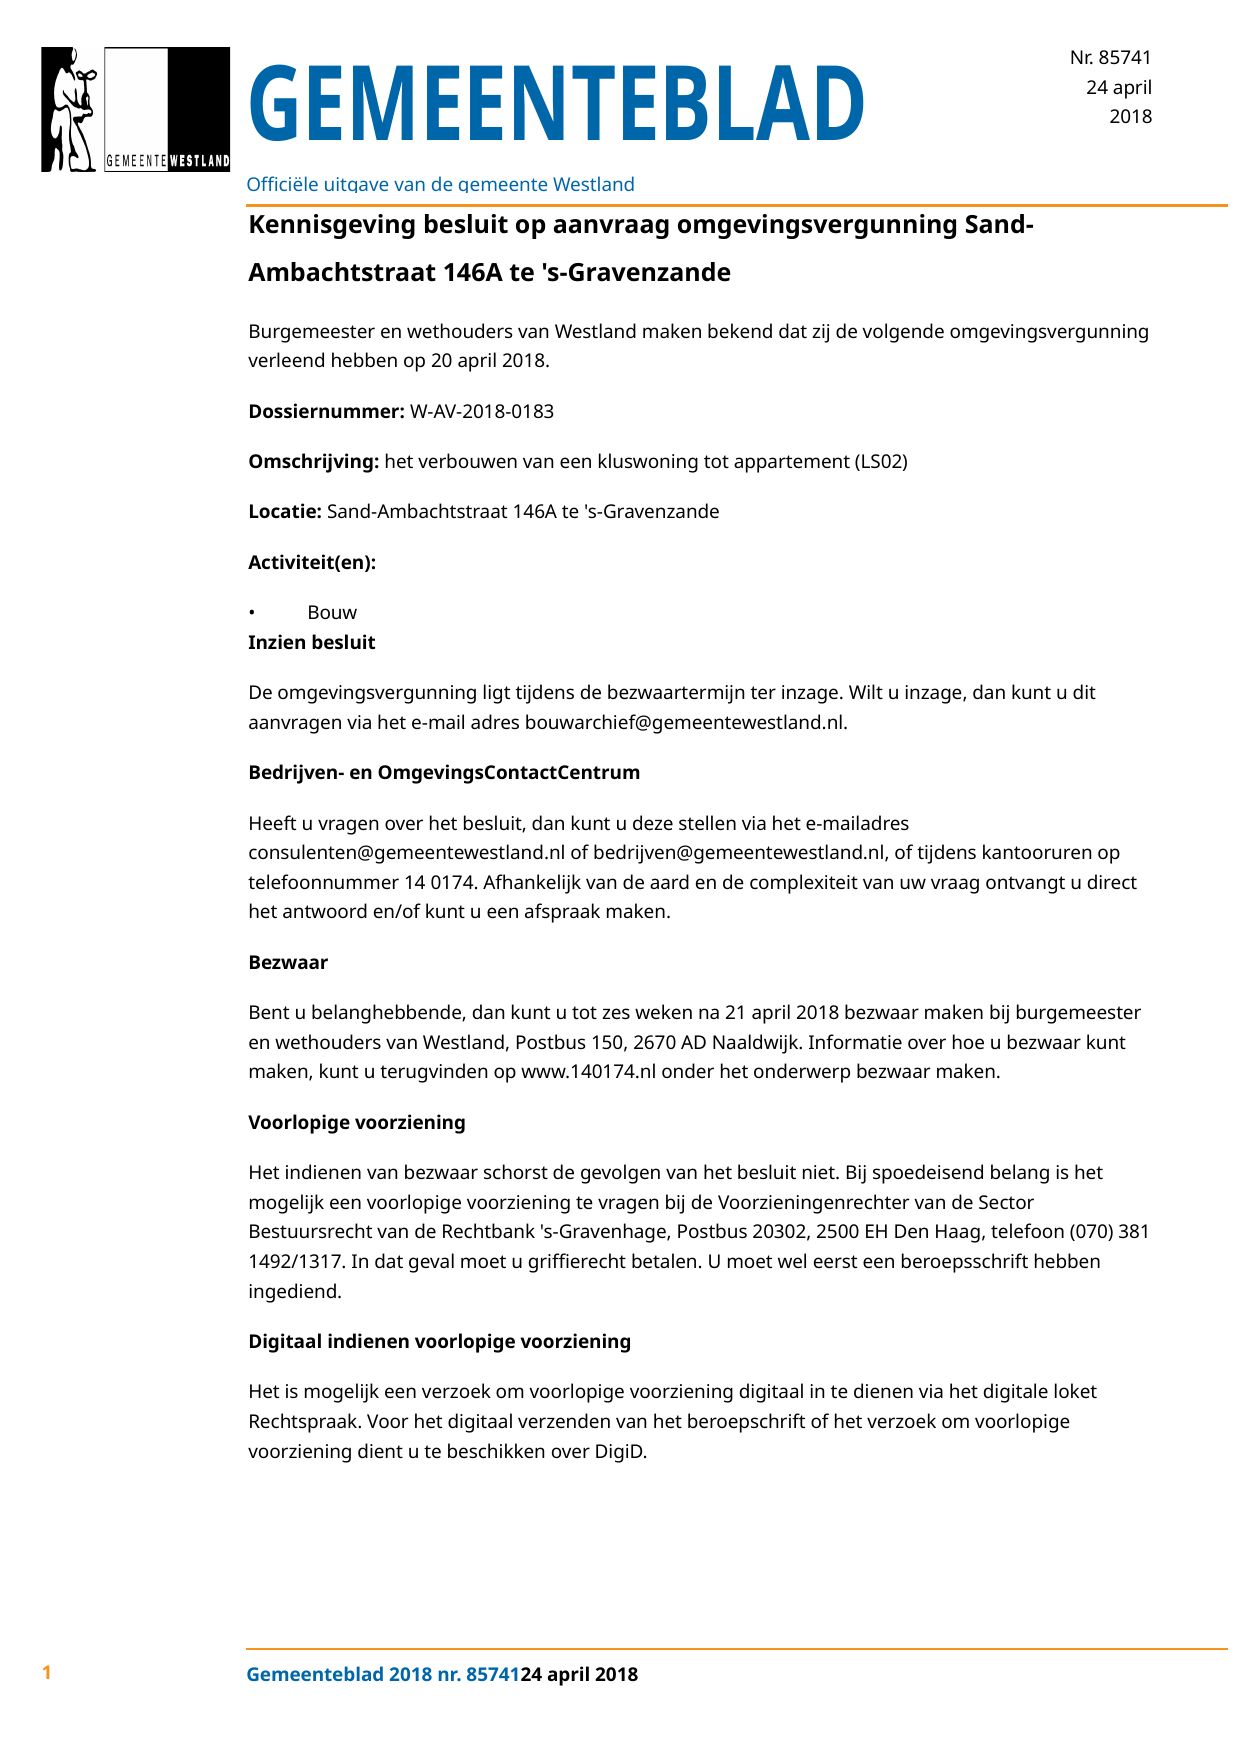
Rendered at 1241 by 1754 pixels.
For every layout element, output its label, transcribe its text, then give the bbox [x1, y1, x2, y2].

text Bedrijven- en OmgevingsContactCentrum [248, 759, 1152, 785]
list Bouw [248, 599, 1152, 625]
picture [41, 47, 231, 172]
text Inzien besluit [248, 629, 1152, 655]
text Dossiernummer: W-AV-2018-0183 [248, 398, 1152, 424]
text Het indienen van bezwaar schorst de gevolgen van het besluit niet. Bij spoedeisend belang is het mogelijk een voorlopige voorziening te vragen bij de Voorzieningenrechter van de Sector Bestuursrecht van de Rechtbank 's-Gravenhage, Postbus 20302, 2500 EH Den Haag, telefoon (070) 381 1492/1317. In dat geval moet u griffierecht betalen. U moet wel eerst een beroepsschrift hebben ingediend. [248, 1159, 1152, 1304]
text De omgevingsvergunning ligt tijdens de bezwaartermijn ter inzage. Wilt u inzage, dan kunt u dit aanvragen via het e-mail adres bouwarchief@gemeentewestland.nl. [248, 679, 1152, 735]
text Activiteit(en): [248, 549, 1152, 575]
text Burgemeester en wethouders van Westland maken bekend dat zij de volgende omgevingsvergunning verleend hebben op 20 april 2018. [248, 318, 1152, 373]
text Digitaal indienen voorlopige voorziening [248, 1328, 1152, 1354]
text Heeft u vragen over het besluit, dan kunt u deze stellen via het e-mailadres consulenten@gemeentewestland.nl of bedrijven@gemeentewestland.nl, of tijdens kantooruren op telefoonnummer 14 0174. Afhankelijk van de aard en de complexiteit van uw vraag ontvangt u direct het antwoord en/of kunt u een afspraak maken. [248, 810, 1152, 924]
text Het is mogelijk een verzoek om voorlopige voorziening digitaal in te dienen via het digitale loket Rechtspraak. Voor het digitaal verzenden van het beroepschrift of het verzoek om voorlopige voorziening dient u te beschikken over DigiD. [248, 1379, 1152, 1464]
text Kennisgeving besluit op aanvraag omgevingsvergunning Sand-Ambachtstraat 146A te 's-Gravenzande [248, 207, 1152, 288]
text Voorlopige voorziening [248, 1109, 1152, 1135]
text Locatie: Sand-Ambachtstraat 146A te 's-Gravenzande [248, 499, 1152, 524]
text Bezwaar [248, 949, 1152, 975]
text Omschrijving: het verbouwen van een kluswoning tot appartement (LS02) [248, 448, 1152, 474]
text Bent u belanghebbende, dan kunt u tot zes weken na 21 april 2018 bezwaar maken bij burgemeester en wethouders van Westland, Postbus 150, 2670 AD Naaldwijk. Informatie over hoe u bezwaar kunt maken, kunt u terugvinden op www.140174.nl onder het onderwerp bezwaar maken. [248, 999, 1152, 1084]
